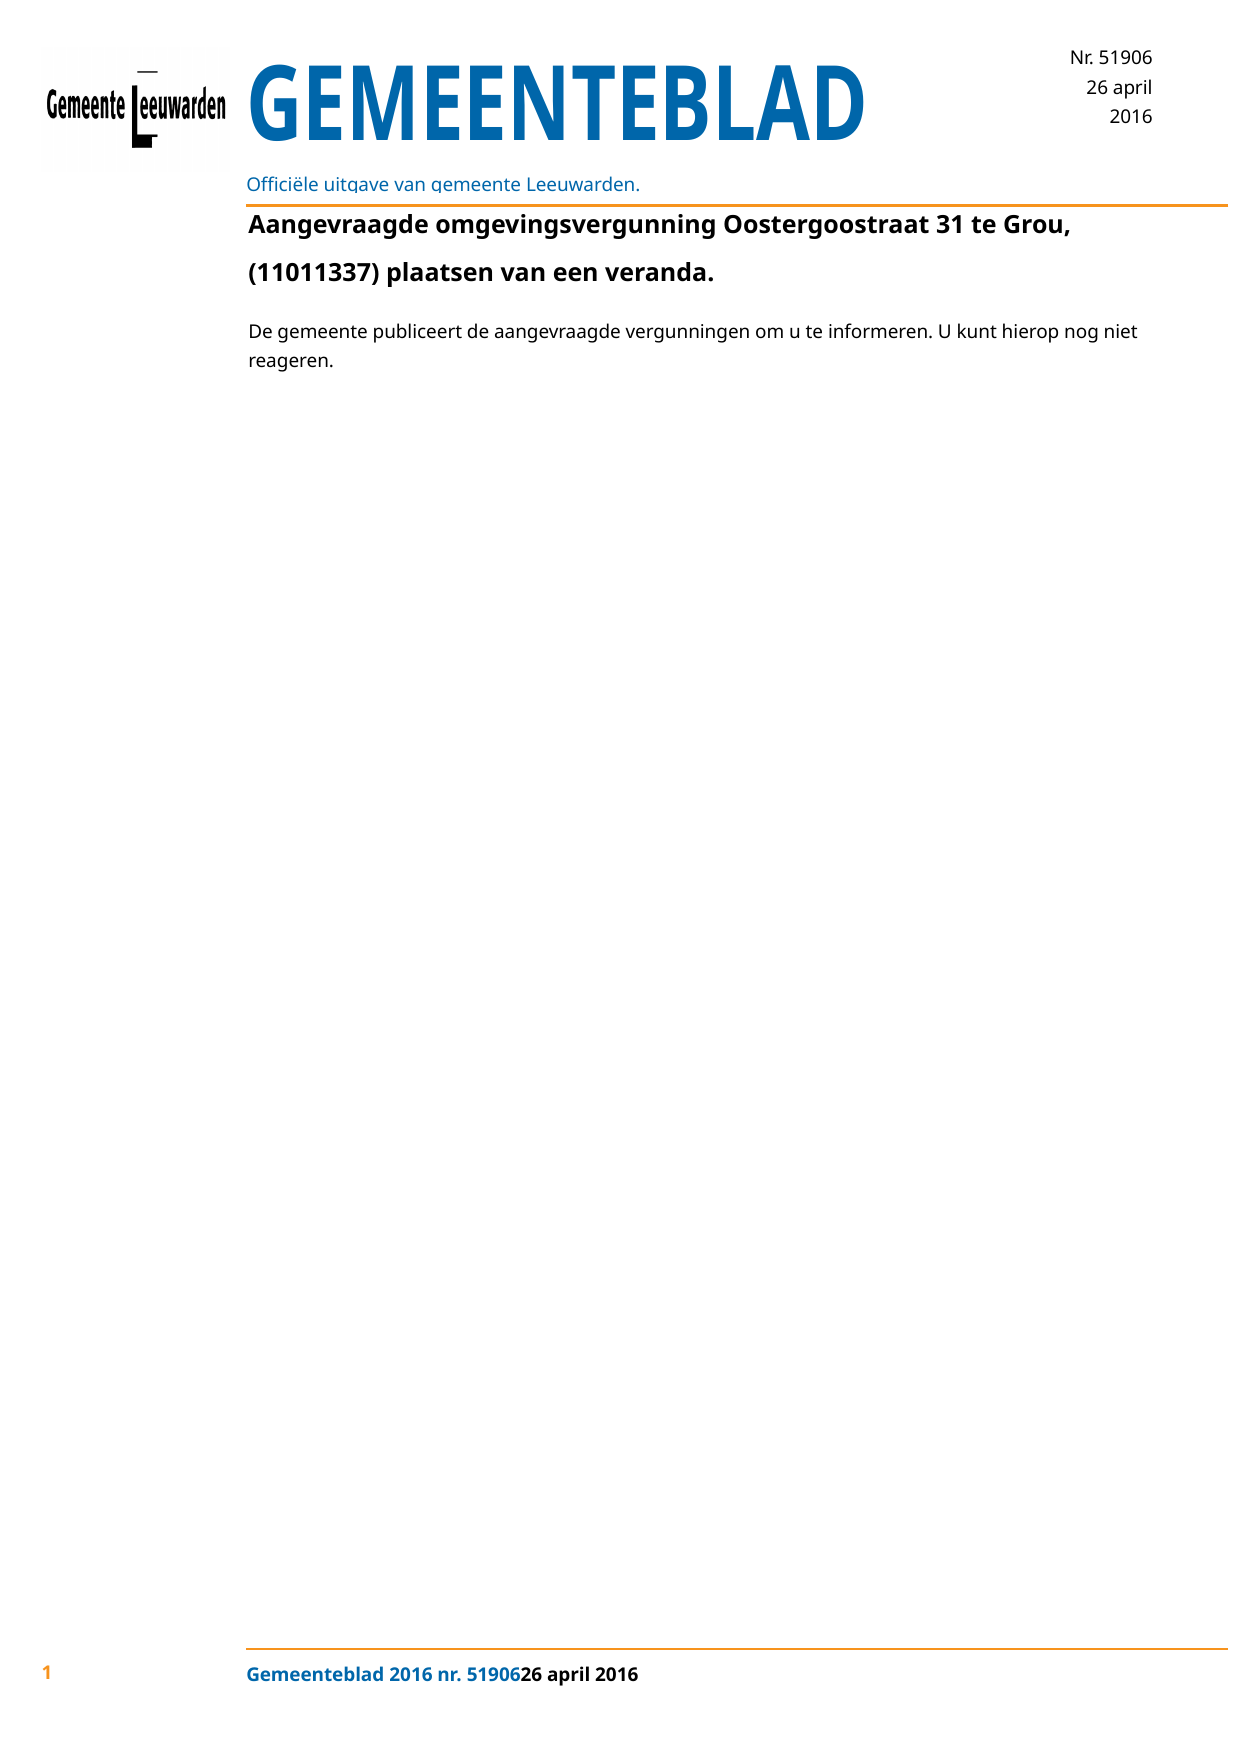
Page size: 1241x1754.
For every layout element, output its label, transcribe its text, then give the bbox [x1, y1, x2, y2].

picture [41, 47, 231, 172]
text Aangevraagde omgevingsvergunning Oostergoostraat 31 te Grou, (11011337) plaatsen van een veranda. [248, 207, 1152, 288]
text De gemeente publiceert de aangevraagde vergunningen om u te informeren. U kunt hierop nog niet reageren. [248, 318, 1152, 373]
